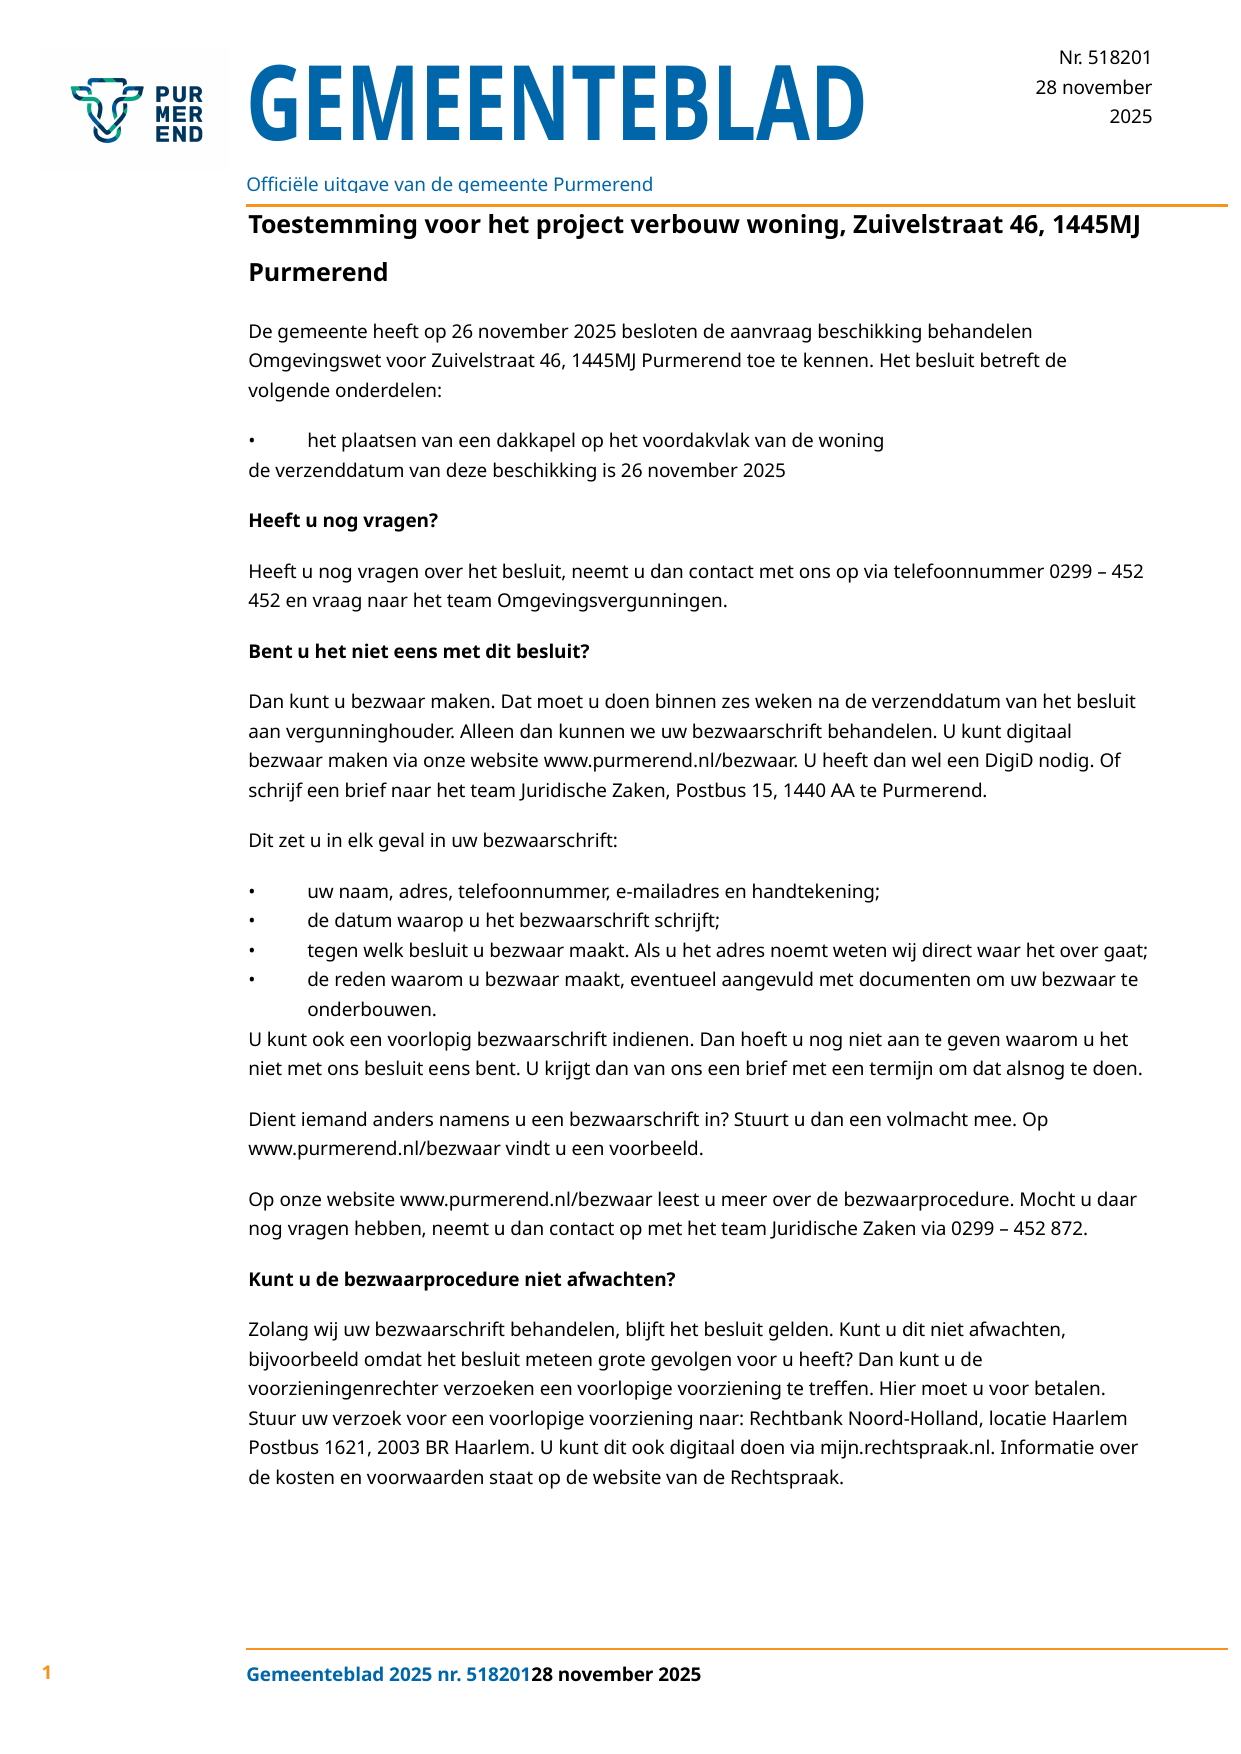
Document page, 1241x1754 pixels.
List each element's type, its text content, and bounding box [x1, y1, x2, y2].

text De gemeente heeft op 26 november 2025 besloten de aanvraag beschikking behandelen Omgevingswet voor Zuivelstraat 46, 1445MJ Purmerend toe te kennen. Het besluit betreft de volgende onderdelen: [248, 318, 1152, 403]
text Kunt u de bezwaarprocedure niet afwachten? [248, 1266, 1152, 1292]
text Op onze website www.purmerend.nl/bezwaar leest u meer over de bezwaarprocedure. Mocht u daar nog vragen hebben, neemt u dan contact op met het team Juridische Zaken via 0299 – 452 872. [248, 1186, 1152, 1241]
text U kunt ook een voorlopig bezwaarschrift indienen. Dan hoeft u nog niet aan te geven waarom u het niet met ons besluit eens bent. U krijgt dan van ons een brief met een termijn om dat alsnog te doen. [248, 1026, 1152, 1081]
list de datum waarop u het bezwaarschrift schrijft; [248, 907, 1152, 933]
list de reden waarom u bezwaar maakt, eventueel aangevuld met documenten om uw bezwaar te onderbouwen. [248, 967, 1152, 1022]
list het plaatsen van een dakkapel op het voordakvlak van de woning [248, 427, 1152, 453]
text Dan kunt u bezwaar maken. Dat moet u doen binnen zes weken na de verzenddatum van het besluit aan vergunninghouder. Alleen dan kunnen we uw bezwaarschrift behandelen. U kunt digitaal bezwaar maken via onze website www.purmerend.nl/bezwaar. U heeft dan wel een DigiD nodig. Of schrijf een brief naar het team Juridische Zaken, Postbus 15, 1440 AA te Purmerend. [248, 688, 1152, 803]
picture [41, 47, 231, 172]
text Toestemming voor het project verbouw woning, Zuivelstraat 46, 1445MJ Purmerend [248, 207, 1152, 288]
text de verzenddatum van deze beschikking is 26 november 2025 [248, 457, 1152, 483]
text Heeft u nog vragen over het besluit, neemt u dan contact met ons op via telefoonnummer 0299 – 452 452 en vraag naar het team Omgevingsvergunningen. [248, 558, 1152, 613]
text Dit zet u in elk geval in uw bezwaarschrift: [248, 827, 1152, 853]
text Heeft u nog vragen? [248, 507, 1152, 533]
text Dient iemand anders namens u een bezwaarschrift in? Stuurt u dan een volmacht mee. Op www.purmerend.nl/bezwaar vindt u een voorbeeld. [248, 1106, 1152, 1161]
text Bent u het niet eens met dit besluit? [248, 638, 1152, 664]
list uw naam, adres, telefoonnummer, e-mailadres en handtekening; [248, 878, 1152, 904]
list tegen welk besluit u bezwaar maakt. Als u het adres noemt weten wij direct waar het over gaat; [248, 937, 1152, 963]
text Zolang wij uw bezwaarschrift behandelen, blijft het besluit gelden. Kunt u dit niet afwachten, bijvoorbeeld omdat het besluit meteen grote gevolgen voor u heeft? Dan kunt u de voorzieningenrechter verzoeken een voorlopige voorziening te treffen. Hier moet u voor betalen. Stuur uw verzoek voor een voorlopige voorziening naar: Rechtbank Noord-Holland, locatie Haarlem Postbus 1621, 2003 BR Haarlem. U kunt dit ook digitaal doen via mijn.rechtspraak.nl. Informatie over de kosten en voorwaarden staat op de website van de Rechtspraak. [248, 1316, 1152, 1490]
